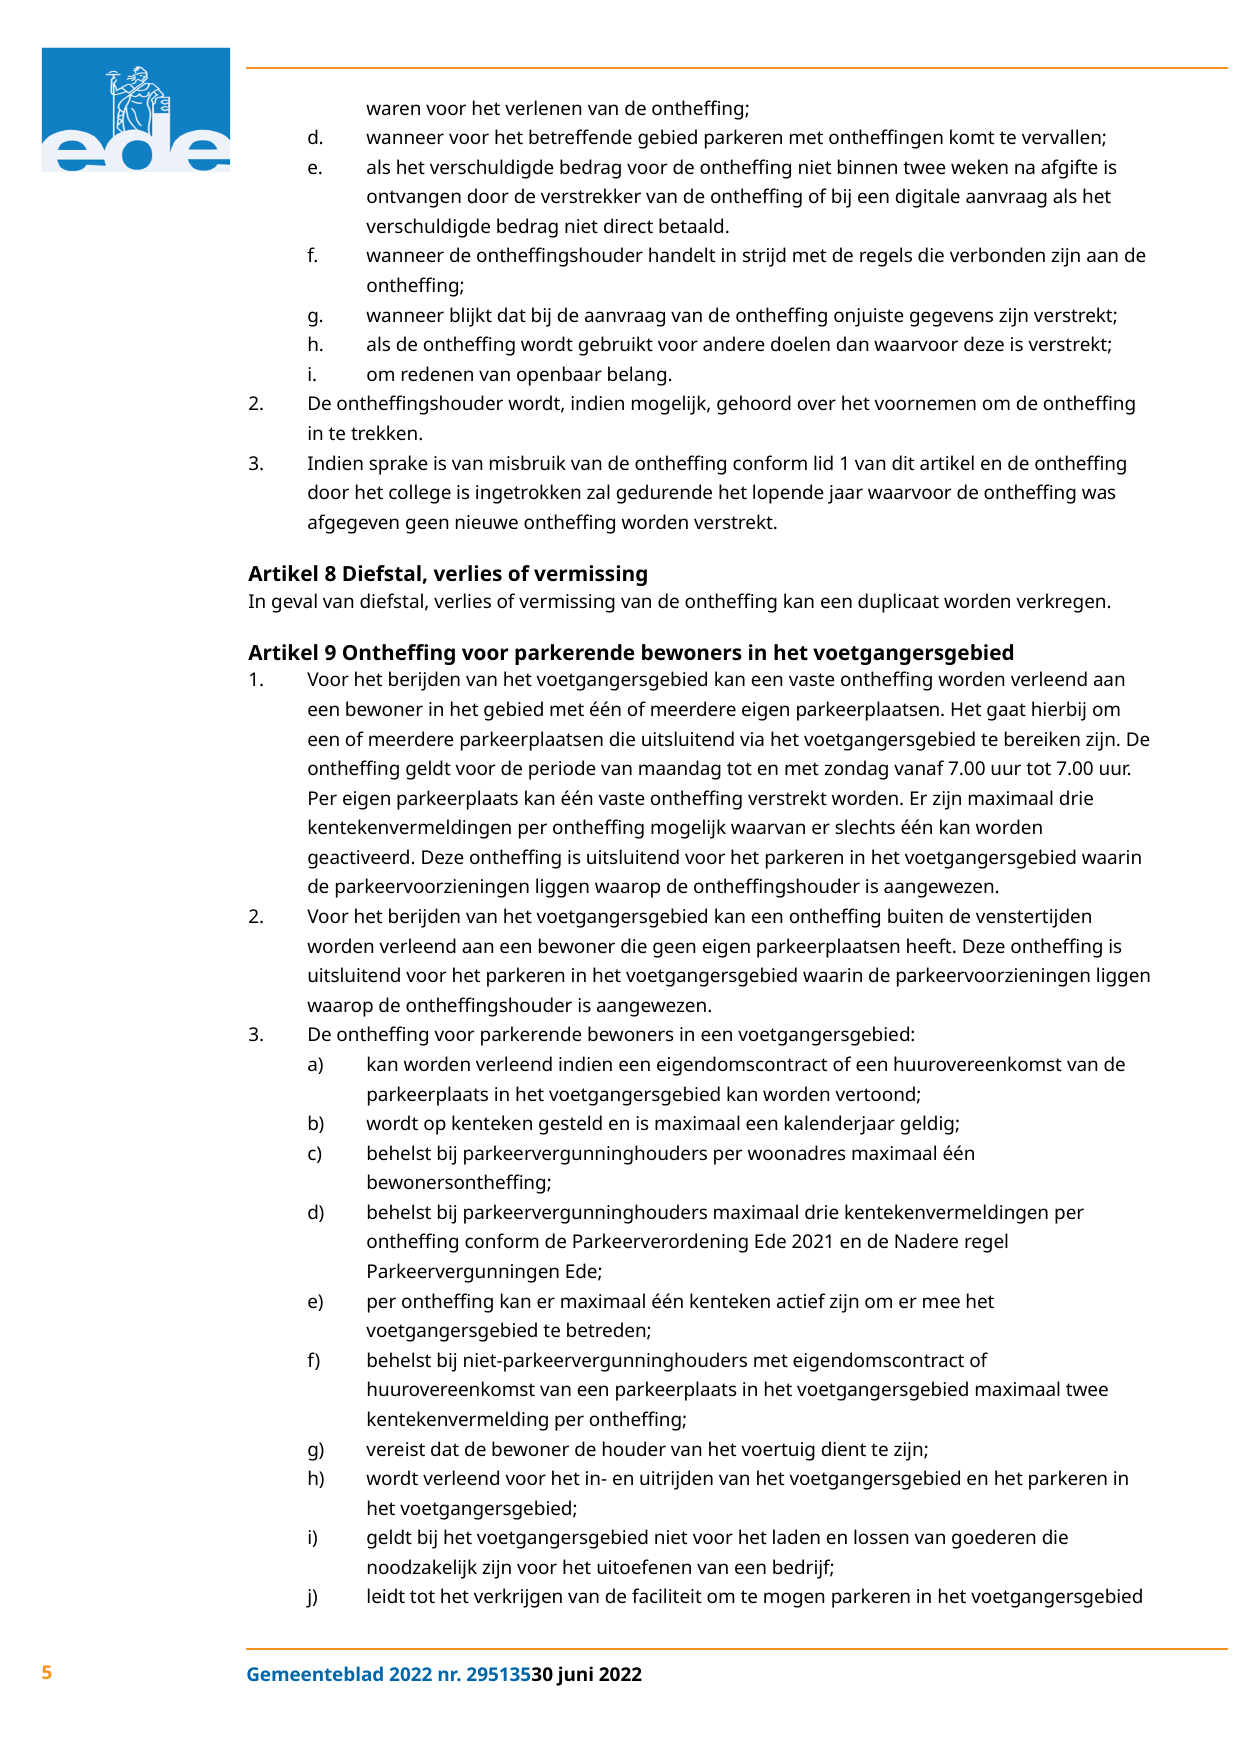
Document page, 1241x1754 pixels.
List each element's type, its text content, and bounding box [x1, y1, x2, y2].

list Voor het berijden van het voetgangersgebied kan een vaste ontheffing worden verleend aan een bewoner in het gebied met één of meerdere eigen parkeerplaatsen. Het gaat hierbij om een of meerdere parkeerplaatsen die uitsluitend via het voetgangersgebied te bereiken zijn. De ontheffing geldt voor de periode van maandag tot en met zondag vanaf 7.00 uur tot 7.00 uur. Per eigen parkeerplaats kan één vaste ontheffing verstrekt worden. Er zijn maximaal drie kentekenvermeldingen per ontheffing mogelijk waarvan er slechts één kan worden geactiveerd. Deze ontheffing is uitsluitend voor het parkeren in het voetgangersgebied waarin de parkeervoorzieningen liggen waarop de ontheffingshouder is aangewezen. [248, 667, 1152, 899]
list Indien sprake is van misbruik van de ontheffing conform lid 1 van dit artikel en de ontheffing door het college is ingetrokken zal gedurende het lopende jaar waarvoor de ontheffing was afgegeven geen nieuwe ontheffing worden verstrekt. [248, 450, 1152, 535]
text Artikel 8 Diefstal, verlies of vermissing [248, 559, 1152, 588]
list leidt tot het verkrijgen van de faciliteit om te mogen parkeren in het voetgangersgebied [307, 1584, 1152, 1609]
list De ontheffingshouder wordt, indien mogelijk, gehoord over het voornemen om de ontheffing in te trekken. [248, 391, 1152, 446]
list De ontheffing voor parkerende bewoners in een voetgangersgebied: [248, 1022, 1152, 1047]
list als het verschuldigde bedrag voor de ontheffing niet binnen twee weken na afgifte is ontvangen door de verstrekker van de ontheffing of bij een digitale aanvraag als het verschuldigde bedrag niet direct betaald. [307, 154, 1152, 239]
list geldt bij het voetgangersgebied niet voor het laden en lossen van goederen die noodzakelijk zijn voor het uitoefenen van een bedrijf; [307, 1524, 1152, 1580]
list wanneer blijkt dat bij de aanvraag van de ontheffing onjuiste gegevens zijn verstrekt; [307, 302, 1152, 328]
list wordt op kenteken gesteld en is maximaal een kalenderjaar geldig; [307, 1110, 1152, 1136]
picture [41, 47, 231, 172]
list per ontheffing kan er maximaal één kenteken actief zijn om er mee het voetgangersgebied te betreden; [307, 1288, 1152, 1343]
list behelst bij parkeervergunninghouders maximaal drie kentekenvermeldingen per ontheffing conform de Parkeerverordening Ede 2021 en de Nadere regel Parkeervergunningen Ede; [307, 1199, 1152, 1284]
list wanneer de ontheffingshouder handelt in strijd met de regels die verbonden zijn aan de ontheffing; [307, 243, 1152, 298]
list behelst bij parkeervergunninghouders per woonadres maximaal één bewonersontheffing; [307, 1140, 1152, 1195]
list wordt verleend voor het in- en uitrijden van het voetgangersgebied en het parkeren in het voetgangersgebied; [307, 1465, 1152, 1521]
list kan worden verleend indien een eigendomscontract of een huurovereenkomst van de parkeerplaats in het voetgangersgebied kan worden vertoond; [307, 1051, 1152, 1107]
list behelst bij niet-parkeervergunninghouders met eigendomscontract of huurovereenkomst van een parkeerplaats in het voetgangersgebied maximaal twee kentekenvermelding per ontheffing; [307, 1347, 1152, 1432]
list waren voor het verlenen van de ontheffing; [307, 95, 1152, 121]
text Artikel 9 Ontheffing voor parkerende bewoners in het voetgangersgebied [248, 638, 1152, 667]
list om redenen van openbaar belang. [307, 361, 1152, 387]
list als de ontheffing wordt gebruikt voor andere doelen dan waarvoor deze is verstrekt; [307, 331, 1152, 357]
list Voor het berijden van het voetgangersgebied kan een ontheffing buiten de venstertijden worden verleend aan een bewoner die geen eigen parkeerplaatsen heeft. Deze ontheffing is uitsluitend voor het parkeren in het voetgangersgebied waarin de parkeervoorzieningen liggen waarop de ontheffingshouder is aangewezen. [248, 903, 1152, 1018]
list wanneer voor het betreffende gebied parkeren met ontheffingen komt te vervallen; [307, 124, 1152, 150]
text In geval van diefstal, verlies of vermissing van de ontheffing kan een duplicaat worden verkregen. [248, 588, 1152, 613]
list vereist dat de bewoner de houder van het voertuig dient te zijn; [307, 1436, 1152, 1462]
